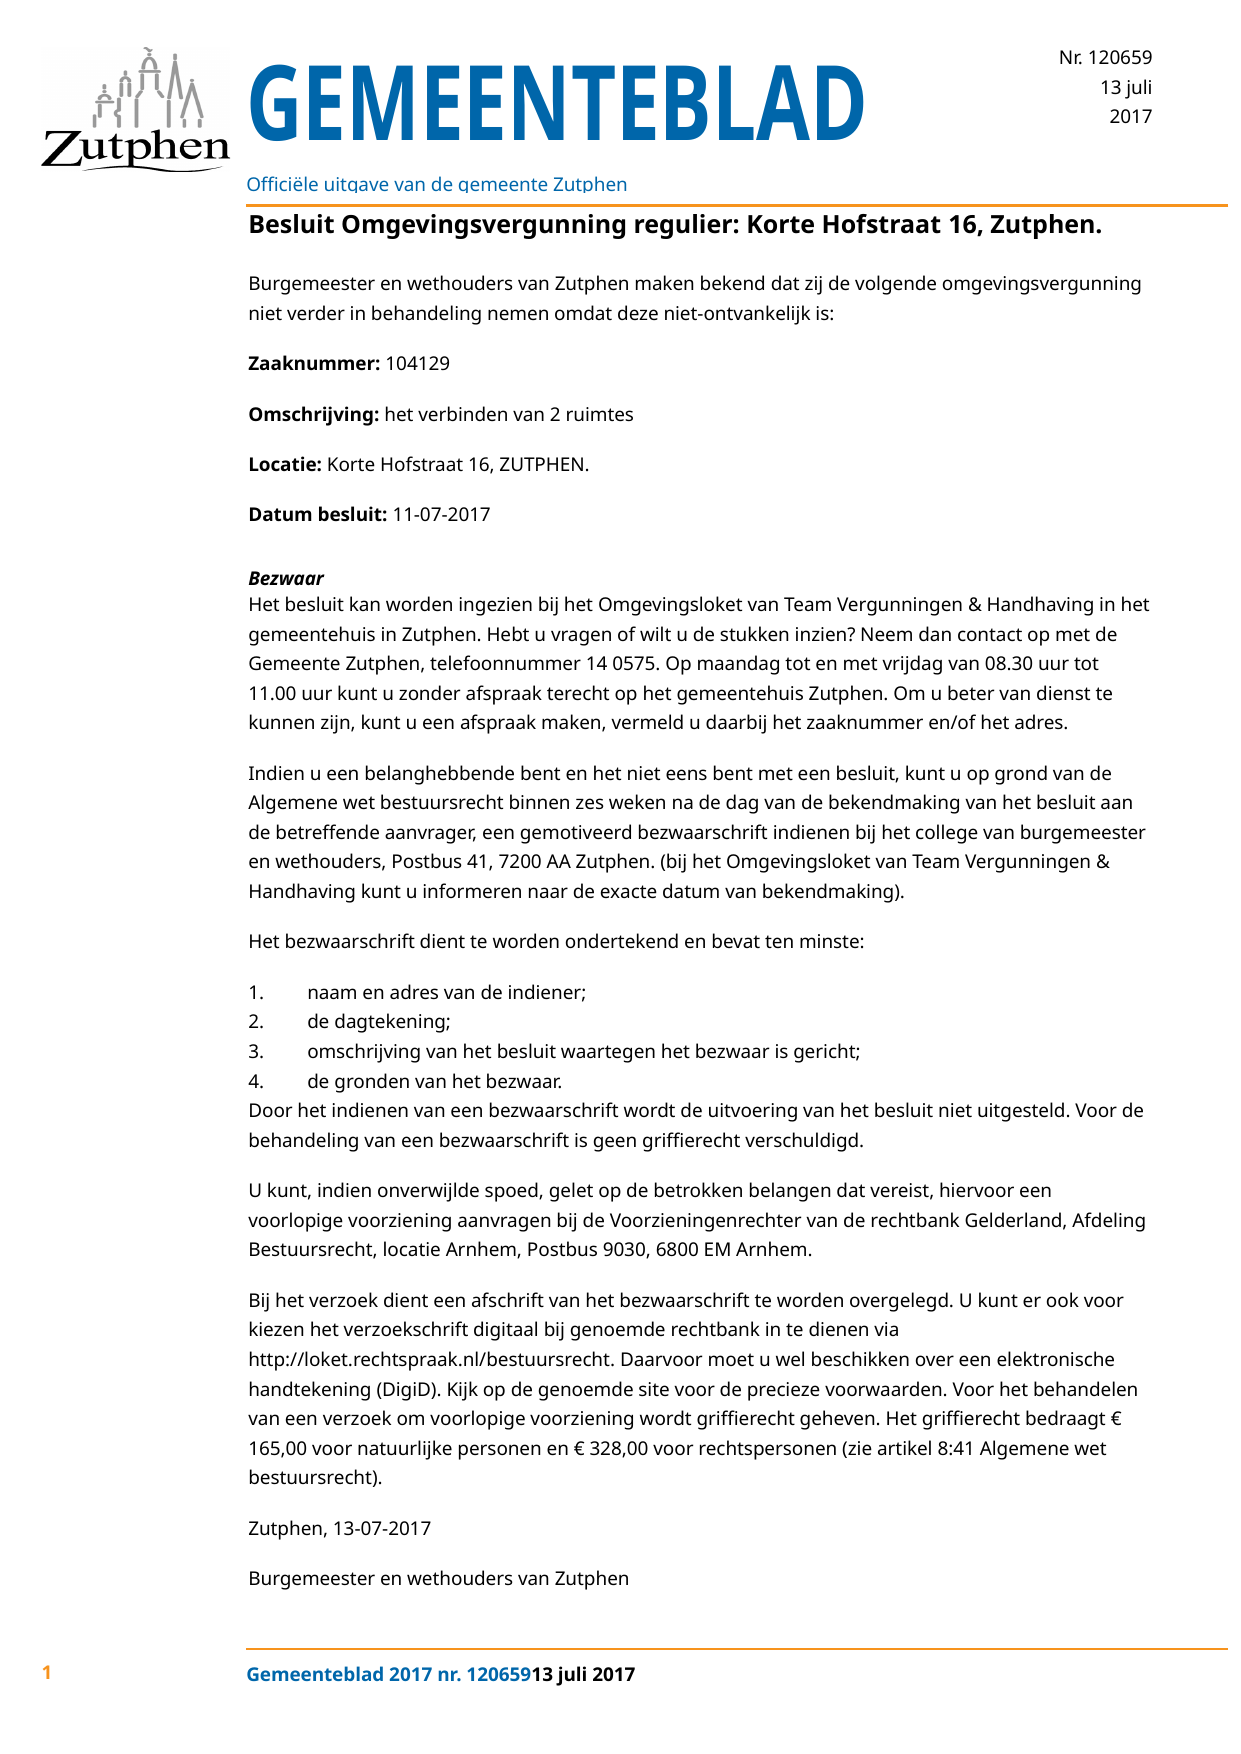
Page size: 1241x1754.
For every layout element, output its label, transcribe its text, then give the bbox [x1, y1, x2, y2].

text Burgemeester en wethouders van Zutphen [248, 1565, 1152, 1591]
text Bezwaar [248, 566, 1152, 591]
list de gronden van het bezwaar. [248, 1068, 1152, 1094]
text Zaaknummer: 104129 [248, 350, 1152, 376]
text Indien u een belanghebbende bent en het niet eens bent met een besluit, kunt u op grond van de Algemene wet bestuursrecht binnen zes weken na de dag van de bekendmaking van het besluit aan de betreffende aanvrager, een gemotiveerd bezwaarschrift indienen bij het college van burgemeester en wethouders, Postbus 41, 7200 AA Zutphen. (bij het Omgevingsloket van Team Vergunningen & Handhaving kunt u informeren naar de exacte datum van bekendmaking). [248, 760, 1152, 904]
text U kunt, indien onverwijlde spoed, gelet op de betrokken belangen dat vereist, hiervoor een voorlopige voorziening aanvragen bij de Voorzieningenrechter van de rechtbank Gelderland, Afdeling Bestuursrecht, locatie Arnhem, Postbus 9030, 6800 EM Arnhem. [248, 1177, 1152, 1262]
text Zutphen, 13-07-2017 [248, 1515, 1152, 1541]
list omschrijving van het besluit waartegen het bezwaar is gericht; [248, 1038, 1152, 1064]
text Datum besluit: 11-07-2017 [248, 502, 1152, 527]
text Bij het verzoek dient een afschrift van het bezwaarschrift te worden overgelegd. U kunt er ook voor kiezen het verzoekschrift digitaal bij genoemde rechtbank in te dienen via http://loket.rechtspraak.nl/bestuursrecht. Daarvoor moet u wel beschikken over een elektronische handtekening (DigiD). Kijk op de genoemde site voor de precieze voorwaarden. Voor het behandelen van een verzoek om voorlopige voorziening wordt griffierecht geheven. Het griffierecht bedraagt € 165,00 voor natuurlijke personen en € 328,00 voor rechtspersonen (zie artikel 8:41 Algemene wet bestuursrecht). [248, 1287, 1152, 1490]
text Burgemeester en wethouders van Zutphen maken bekend dat zij de volgende omgevingsvergunning niet verder in behandeling nemen omdat deze niet-ontvankelijk is: [248, 270, 1152, 326]
list de dagtekening; [248, 1009, 1152, 1034]
text Omschrijving: het verbinden van 2 ruimtes [248, 401, 1152, 426]
text Het besluit kan worden ingezien bij het Omgevingsloket van Team Vergunningen & Handhaving in het gemeentehuis in Zutphen. Hebt u vragen of wilt u de stukken inzien? Neem dan contact op met de Gemeente Zutphen, telefoonnummer 14 0575. Op maandag tot en met vrijdag van 08.30 uur tot 11.00 uur kunt u zonder afspraak terecht op het gemeentehuis Zutphen. Om u beter van dienst te kunnen zijn, kunt u een afspraak maken, vermeld u daarbij het zaaknummer en/of het adres. [248, 591, 1152, 735]
text Door het indienen van een bezwaarschrift wordt de uitvoering van het besluit niet uitgesteld. Voor de behandeling van een bezwaarschrift is geen griffierecht verschuldigd. [248, 1097, 1152, 1153]
text Locatie: Korte Hofstraat 16, ZUTPHEN. [248, 451, 1152, 477]
picture [41, 47, 231, 172]
text Besluit Omgevingsvergunning regulier: Korte Hofstraat 16, Zutphen. [248, 207, 1152, 241]
text Het bezwaarschrift dient te worden ondertekend en bevat ten minste: [248, 929, 1152, 954]
list naam en adres van de indiener; [248, 979, 1152, 1005]
